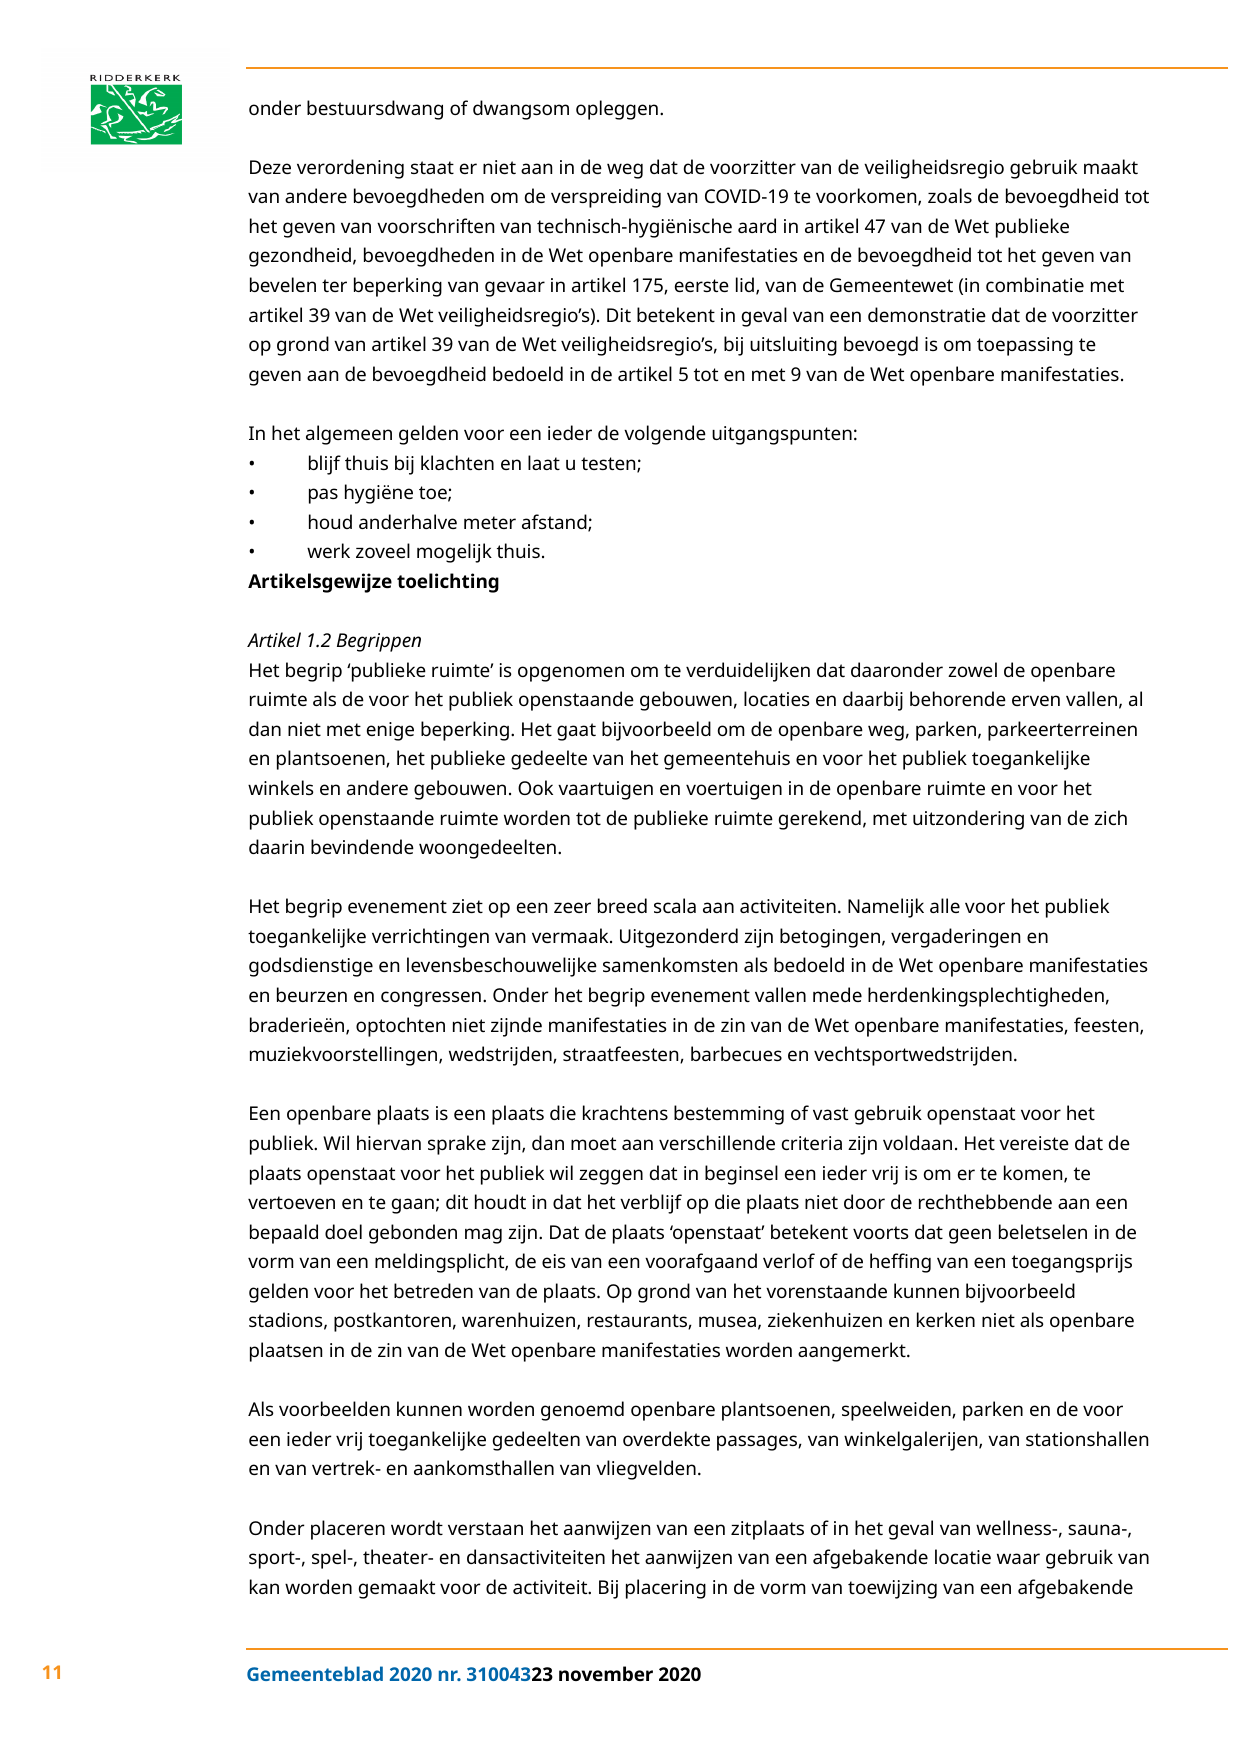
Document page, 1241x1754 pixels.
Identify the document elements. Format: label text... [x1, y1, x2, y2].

text Het begrip ‘publieke ruimte’ is opgenomen om te verduidelijken dat daaronder zowel de openbare ruimte als de voor het publiek openstaande gebouwen, locaties en daarbij behorende erven vallen, al dan niet met enige beperking. Het gaat bijvoorbeeld om de openbare weg, parken, parkeerterreinen en plantsoenen, het publieke gedeelte van het gemeentehuis en voor het publiek toegankelijke winkels en andere gebouwen. Ook vaartuigen en voertuigen in de openbare ruimte en voor het publiek openstaande ruimte worden tot de publieke ruimte gerekend, met uitzondering van de zich daarin bevindende woongedeelten. [248, 657, 1152, 860]
text In het algemeen gelden voor een ieder de volgende uitgangspunten: [248, 420, 1152, 446]
text Als voorbeelden kunnen worden genoemd openbare plantsoenen, speelweiden, parken en de voor een ieder vrij toegankelijke gedeelten van overdekte passages, van winkelgalerijen, van stationshallen en van vertrek- en aankomsthallen van vliegvelden. [248, 1396, 1152, 1481]
text Deze verordening staat er niet aan in de weg dat de voorzitter van de veiligheidsregio gebruik maakt van andere bevoegdheden om de verspreiding van COVID-19 te voorkomen, zoals de bevoegdheid tot het geven van voorschriften van technisch-hygiënische aard in artikel 47 van de Wet publieke gezondheid, bevoegdheden in de Wet openbare manifestaties en de bevoegdheid tot het geven van bevelen ter beperking van gevaar in artikel 175, eerste lid, van de Gemeentewet (in combinatie met artikel 39 van de Wet veiligheidsregio’s). Dit betekent in geval van een demonstratie dat de voorzitter op grond van artikel 39 van de Wet veiligheidsregio’s, bij uitsluiting bevoegd is om toepassing te geven aan de bevoegdheid bedoeld in de artikel 5 tot en met 9 van de Wet openbare manifestaties. [248, 154, 1152, 387]
list houd anderhalve meter afstand; [248, 509, 1152, 535]
list werk zoveel mogelijk thuis. [248, 538, 1152, 564]
text onder bestuursdwang of dwangsom opleggen. [248, 95, 1152, 121]
text Onder placeren wordt verstaan het aanwijzen van een zitplaats of in het geval van wellness-, sauna-, sport-, spel-, theater- en dansactiviteiten het aanwijzen van een afgebakende locatie waar gebruik van kan worden gemaakt voor de activiteit. Bij placering in de vorm van toewijzing van een afgebakende [248, 1515, 1152, 1600]
picture [41, 47, 231, 172]
list pas hygiëne toe; [248, 479, 1152, 505]
text Een openbare plaats is een plaats die krachtens bestemming of vast gebruik openstaat voor het publiek. Wil hiervan sprake zijn, dan moet aan verschillende criteria zijn voldaan. Het vereiste dat de plaats openstaat voor het publiek wil zeggen dat in beginsel een ieder vrij is om er te komen, te vertoeven en te gaan; dit houdt in dat het verblijf op die plaats niet door de rechthebbende aan een bepaald doel gebonden mag zijn. Dat de plaats ‘openstaat’ betekent voorts dat geen beletselen in de vorm van een meldingsplicht, de eis van een voorafgaand verlof of de heffing van een toegangsprijs gelden voor het betreden van de plaats. Op grond van het vorenstaande kunnen bijvoorbeeld stadions, postkantoren, warenhuizen, restaurants, musea, ziekenhuizen en kerken niet als openbare plaatsen in de zin van de Wet openbare manifestaties worden aangemerkt. [248, 1101, 1152, 1363]
text Artikelsgewijze toelichting [248, 568, 1152, 594]
text Het begrip evenement ziet op een zeer breed scala aan activiteiten. Namelijk alle voor het publiek toegankelijke verrichtingen van vermaak. Uitgezonderd zijn betogingen, vergaderingen en godsdienstige en levensbeschouwelijke samenkomsten als bedoeld in de Wet openbare manifestaties en beurzen en congressen. Onder het begrip evenement vallen mede herdenkingsplechtigheden, braderieën, optochten niet zijnde manifestaties in de zin van de Wet openbare manifestaties, feesten, muziekvoorstellingen, wedstrijden, straatfeesten, barbecues en vechtsportwedstrijden. [248, 893, 1152, 1067]
list blijf thuis bij klachten en laat u testen; [248, 450, 1152, 476]
text Artikel 1.2 Begrippen [248, 627, 1152, 653]
